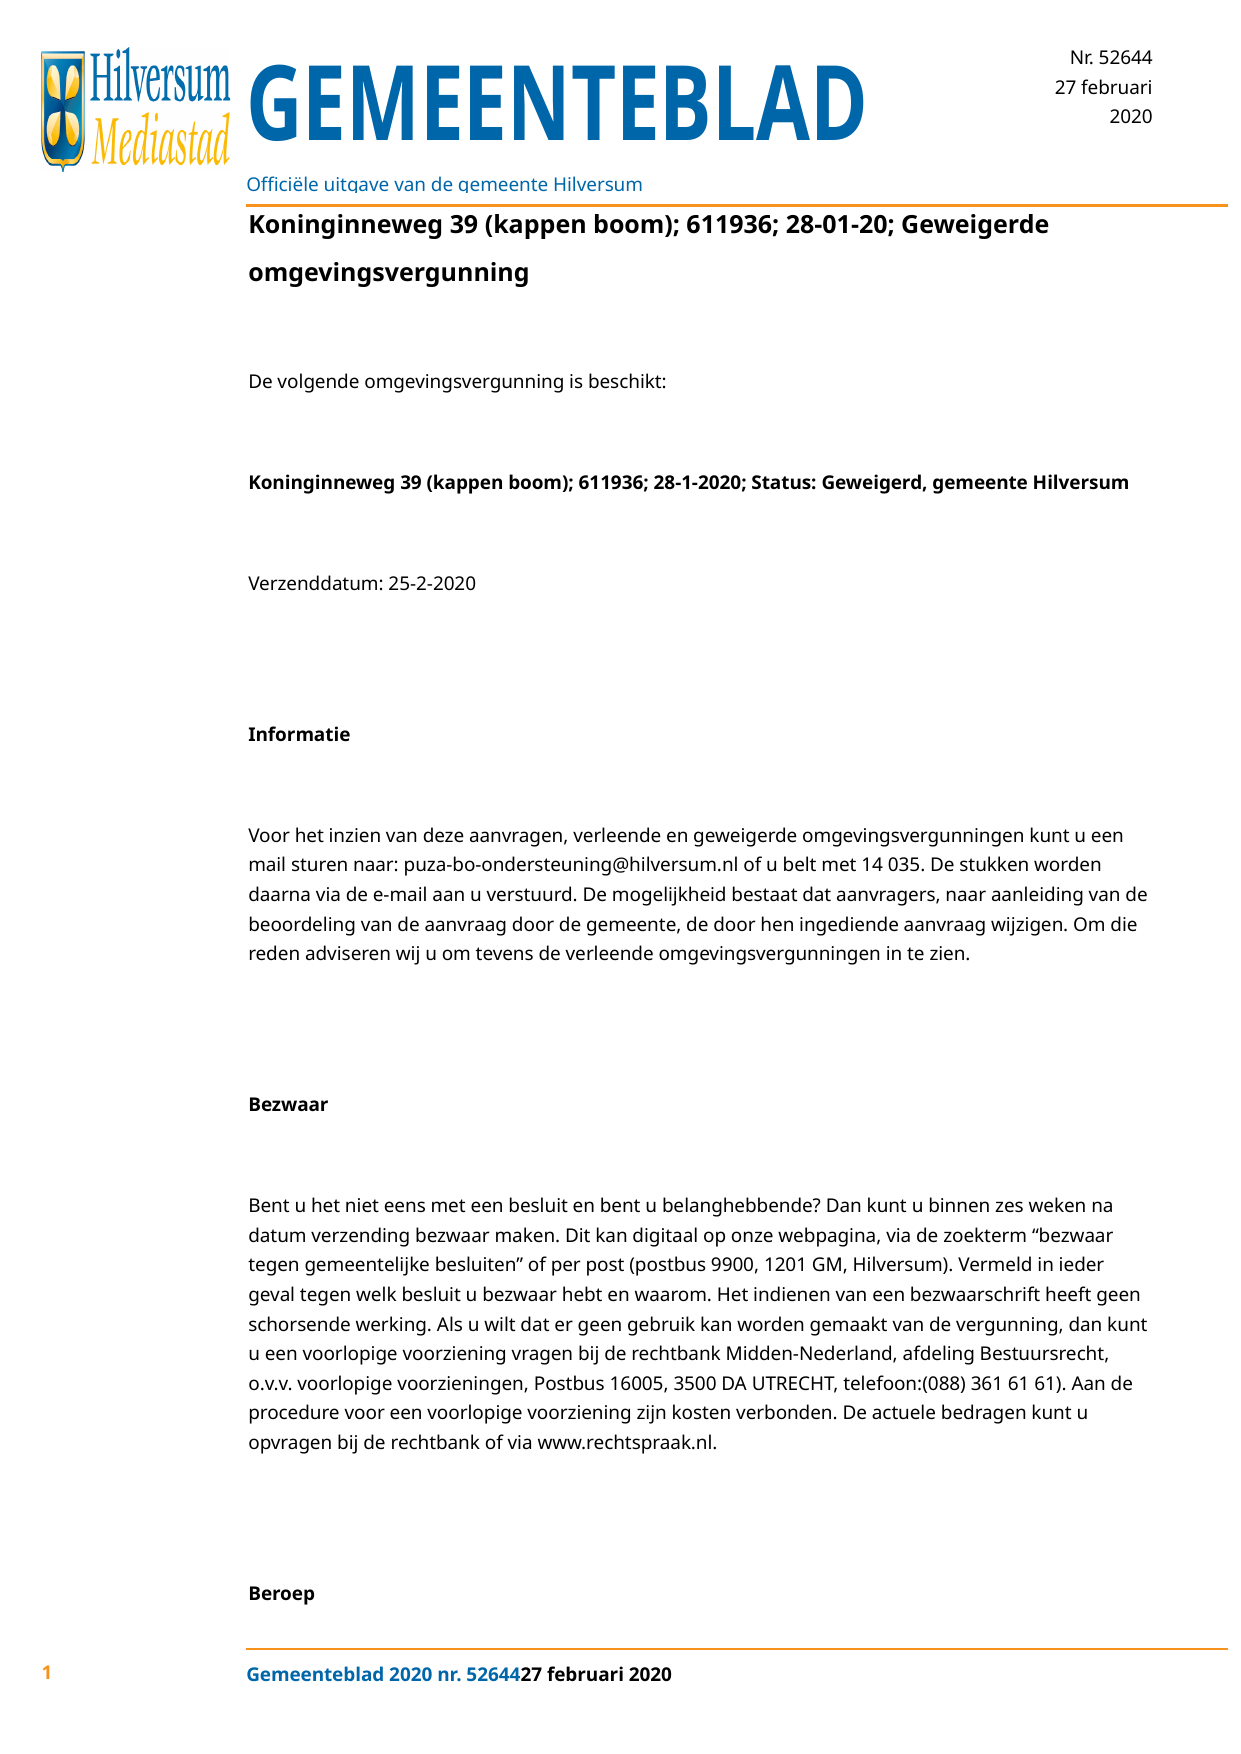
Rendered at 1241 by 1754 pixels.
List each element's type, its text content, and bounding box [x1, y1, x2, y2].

text De volgende omgevingsvergunning is beschikt: [248, 368, 1152, 394]
text Bezwaar [248, 1092, 1152, 1117]
text Informatie [248, 721, 1152, 747]
text Koninginneweg 39 (kappen boom); 611936; 28-1-2020; Status: Geweigerd, gemeente Hilversum [248, 469, 1152, 495]
text Verzenddatum: 25-2-2020 [248, 570, 1152, 596]
text Koninginneweg 39 (kappen boom); 611936; 28-01-20; Geweigerde omgevingsvergunning [248, 207, 1152, 288]
picture [41, 47, 231, 172]
text Voor het inzien van deze aanvragen, verleende en geweigerde omgevingsvergunningen kunt u een mail sturen naar: puza-bo-ondersteuning@hilversum.nl of u belt met 14 035. De stukken worden daarna via de e-mail aan u verstuurd. De mogelijkheid bestaat dat aanvragers, naar aanleiding van de beoordeling van de aanvraag door de gemeente, de door hen ingediende aanvraag wijzigen. Om die reden adviseren wij u om tevens de verleende omgevingsvergunningen in te zien. [248, 822, 1152, 966]
text Beroep [248, 1580, 1152, 1606]
text Bent u het niet eens met een besluit en bent u belanghebbende? Dan kunt u binnen zes weken na datum verzending bezwaar maken. Dit kan digitaal op onze webpagina, via de zoekterm “bezwaar tegen gemeentelijke besluiten” of per post (postbus 9900, 1201 GM, Hilversum). Vermeld in ieder geval tegen welk besluit u bezwaar hebt en waarom. Het indienen van een bezwaarschrift heeft geen schorsende werking. Als u wilt dat er geen gebruik kan worden gemaakt van de vergunning, dan kunt u een voorlopige voorziening vragen bij de rechtbank Midden-Nederland, afdeling Bestuursrecht, o.v.v. voorlopige voorzieningen, Postbus 16005, 3500 DA UTRECHT, telefoon:(088) 361 61 61). Aan de procedure voor een voorlopige voorziening zijn kosten verbonden. De actuele bedragen kunt u opvragen bij de rechtbank of via www.rechtspraak.nl. [248, 1192, 1152, 1455]
